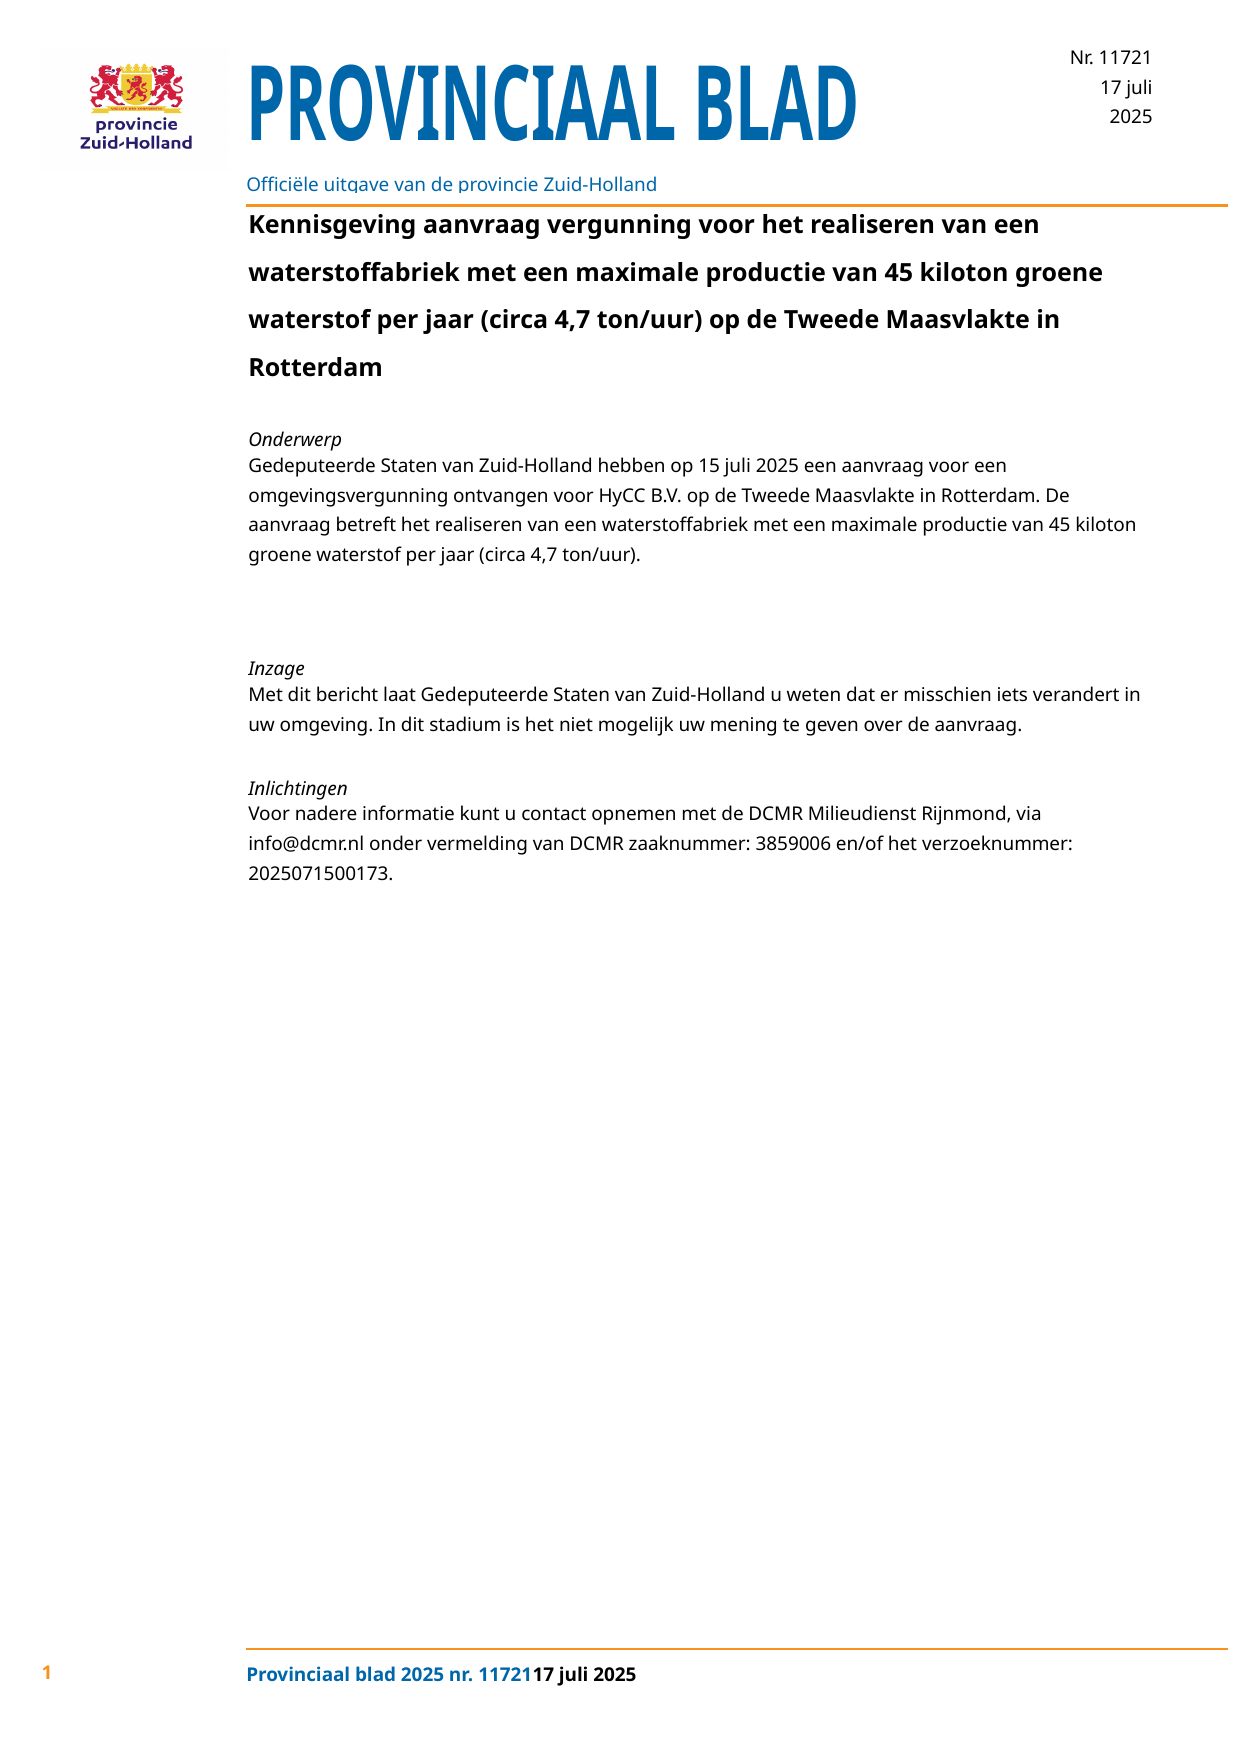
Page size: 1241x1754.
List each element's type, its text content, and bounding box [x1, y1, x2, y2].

text Voor nadere informatie kunt u contact opnemen met de DCMR Milieudienst Rijnmond, via info@dcmr.nl onder vermelding van DCMR zaaknummer: 3859006 en/of het verzoeknummer: 2025071500173. [248, 801, 1152, 885]
text Inzage [248, 656, 1152, 681]
text Inlichtingen [248, 775, 1152, 801]
text Kennisgeving aanvraag vergunning voor het realiseren van een waterstoffabriek met een maximale productie van 45 kiloton groene waterstof per jaar (circa 4,7 ton/uur) op de Tweede Maasvlakte in Rotterdam [248, 207, 1152, 384]
picture [41, 47, 231, 172]
text Onderwerp [248, 427, 1152, 452]
text Met dit bericht laat Gedeputeerde Staten van Zuid-Holland u weten dat er misschien iets verandert in uw omgeving. In dit stadium is het niet mogelijk uw mening te geven over de aanvraag. [248, 681, 1152, 737]
text Gedeputeerde Staten van Zuid-Holland hebben op 15 juli 2025 een aanvraag voor een omgevingsvergunning ontvangen voor HyCC B.V. op de Tweede Maasvlakte in Rotterdam. De aanvraag betreft het realiseren van een waterstoffabriek met een maximale productie van 45 kiloton groene waterstof per jaar (circa 4,7 ton/uur). [248, 452, 1152, 567]
